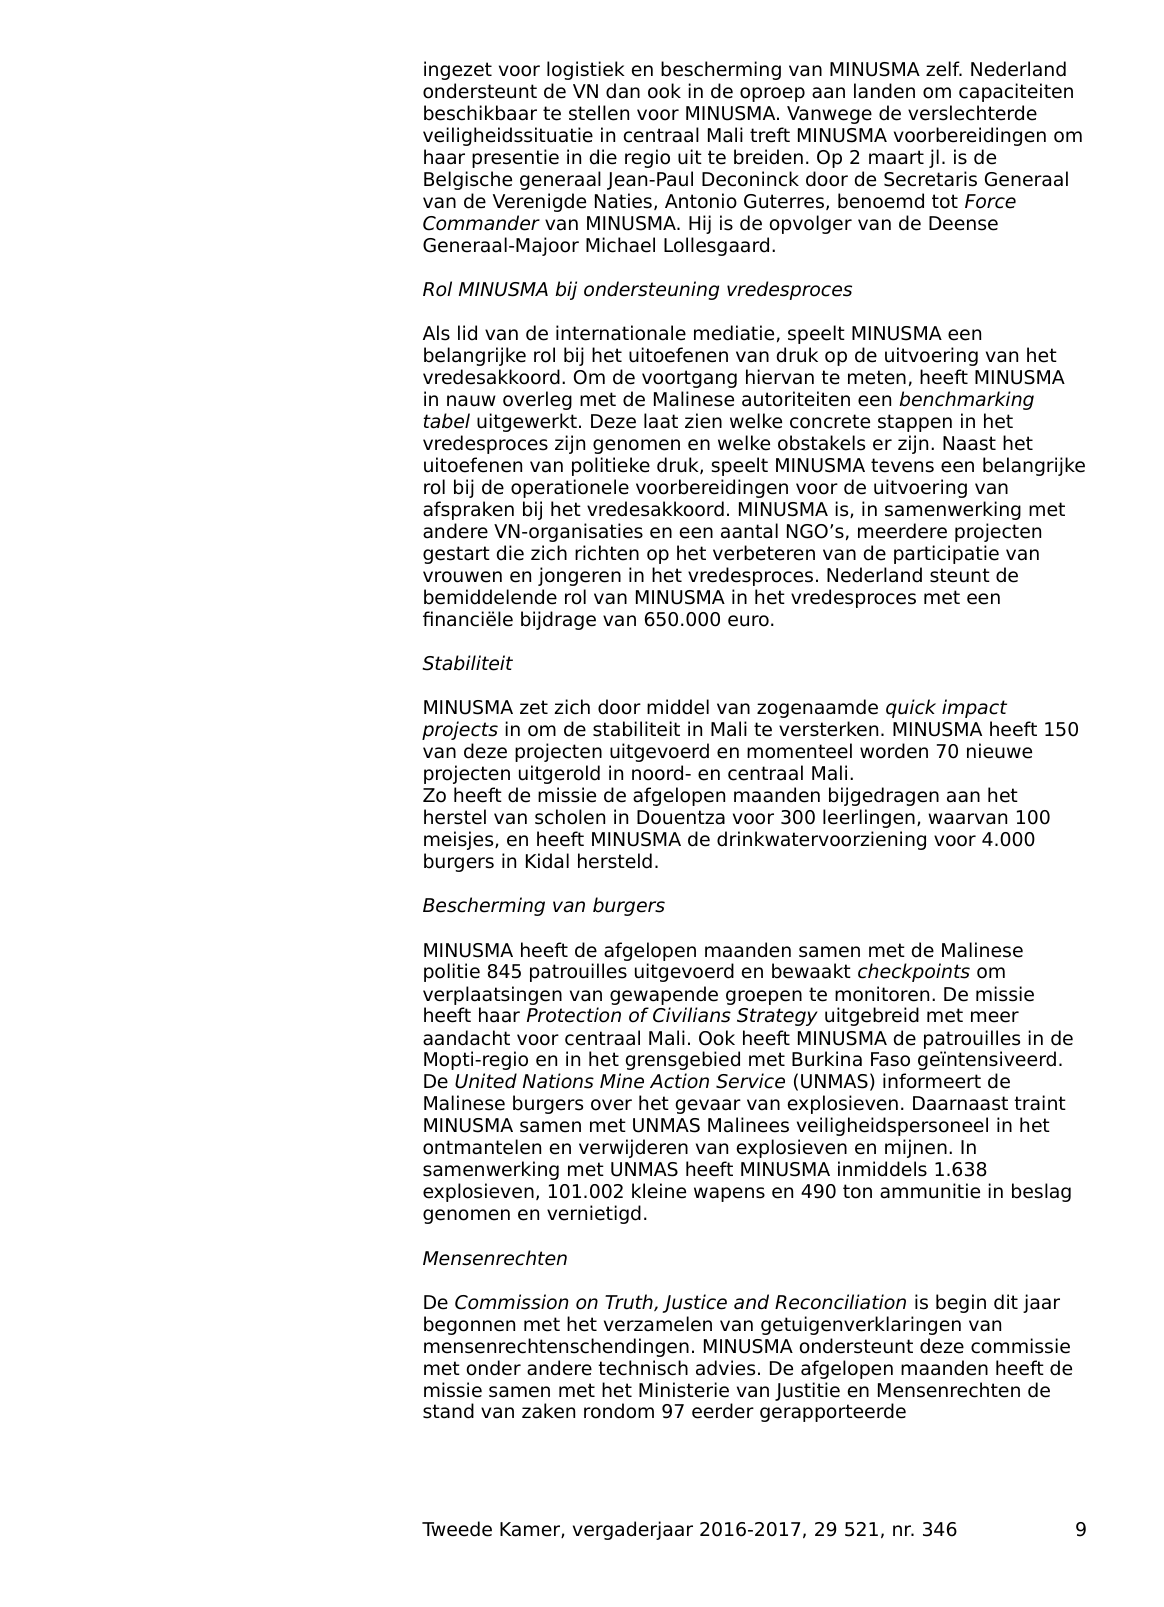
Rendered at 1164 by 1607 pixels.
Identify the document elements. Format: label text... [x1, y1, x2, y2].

subtitle Rol MINUSMA bij ondersteuning vredesproces [422, 279, 1087, 301]
subtitle Mensenrechten [422, 1247, 1087, 1269]
text Als lid van de internationale mediatie, speelt MINUSMA een belangrijke rol bij het uitoefenen van druk op de uitvoering van het vredesakkoord. Om de voortgang hiervan te meten, heeft MINUSMA in nauw overleg met de Malinese autoriteiten een benchmarking tabel uitgewerkt. Deze laat zien welke concrete stappen in het vredesproces zijn genomen en welke obstakels er zijn. Naast het uitoefenen van politieke druk, speelt MINUSMA tevens een belangrijke rol bij de operationele voorbereidingen voor de uitvoering van afspraken bij het vredesakkoord. MINUSMA is, in samenwerking met andere VN-organisaties en een aantal NGO’s, meerdere projecten gestart die zich richten op het verbeteren van de participatie van vrouwen en jongeren in het vredesproces. Nederland steunt de bemiddelende rol van MINUSMA in het vredesproces met een financiële bijdrage van 650.000 euro. [422, 323, 1087, 631]
text MINUSMA heeft de afgelopen maanden samen met de Malinese politie 845 patrouilles uitgevoerd en bewaakt checkpoints om verplaatsingen van gewapende groepen te monitoren. De missie heeft haar Protection of Civilians Strategy uitgebreid met meer aandacht voor centraal Mali. Ook heeft MINUSMA de patrouilles in de Mopti-regio en in het grensgebied met Burkina Faso geïntensiveerd. De United Nations Mine Action Service (UNMAS) informeert de Malinese burgers over het gevaar van explosieven. Daarnaast traint MINUSMA samen met UNMAS Malinees veiligheidspersoneel in het ontmantelen en verwijderen van explosieven en mijnen. In samenwerking met UNMAS heeft MINUSMA inmiddels 1.638 explosieven, 101.002 kleine wapens en 490 ton ammunitie in beslag genomen en vernietigd. [422, 939, 1087, 1225]
subtitle Bescherming van burgers [422, 895, 1087, 917]
subtitle Stabiliteit [422, 653, 1087, 675]
text ingezet voor logistiek en bescherming van MINUSMA zelf. Nederland ondersteunt de VN dan ook in de oproep aan landen om capaciteiten beschikbaar te stellen voor MINUSMA. Vanwege de verslechterde veiligheidssituatie in centraal Mali treft MINUSMA voorbereidingen om haar presentie in die regio uit te breiden. Op 2 maart jl. is de Belgische generaal Jean-Paul Deconinck door de Secretaris Generaal van de Verenigde Naties, Antonio Guterres, benoemd tot Force Commander van MINUSMA. Hij is de opvolger van de Deense Generaal-Majoor Michael Lollesgaard. [422, 59, 1087, 257]
text MINUSMA zet zich door middel van zogenaamde quick impact projects in om de stabiliteit in Mali te versterken. MINUSMA heeft 150 van deze projecten uitgevoerd en momenteel worden 70 nieuwe projecten uitgerold in noord- en centraal Mali. [422, 697, 1087, 785]
text Zo heeft de missie de afgelopen maanden bijgedragen aan het herstel van scholen in Douentza voor 300 leerlingen, waarvan 100 meisjes, en heeft MINUSMA de drinkwatervoorziening voor 4.000 burgers in Kidal hersteld. [422, 785, 1087, 873]
text De Commission on Truth, Justice and Reconciliation is begin dit jaar begonnen met het verzamelen van getuigenverklaringen van mensenrechtenschendingen. MINUSMA ondersteunt deze commissie met onder andere technisch advies. De afgelopen maanden heeft de missie samen met het Ministerie van Justitie en Mensenrechten de stand van zaken rondom 97 eerder gerapporteerde [422, 1292, 1087, 1423]
